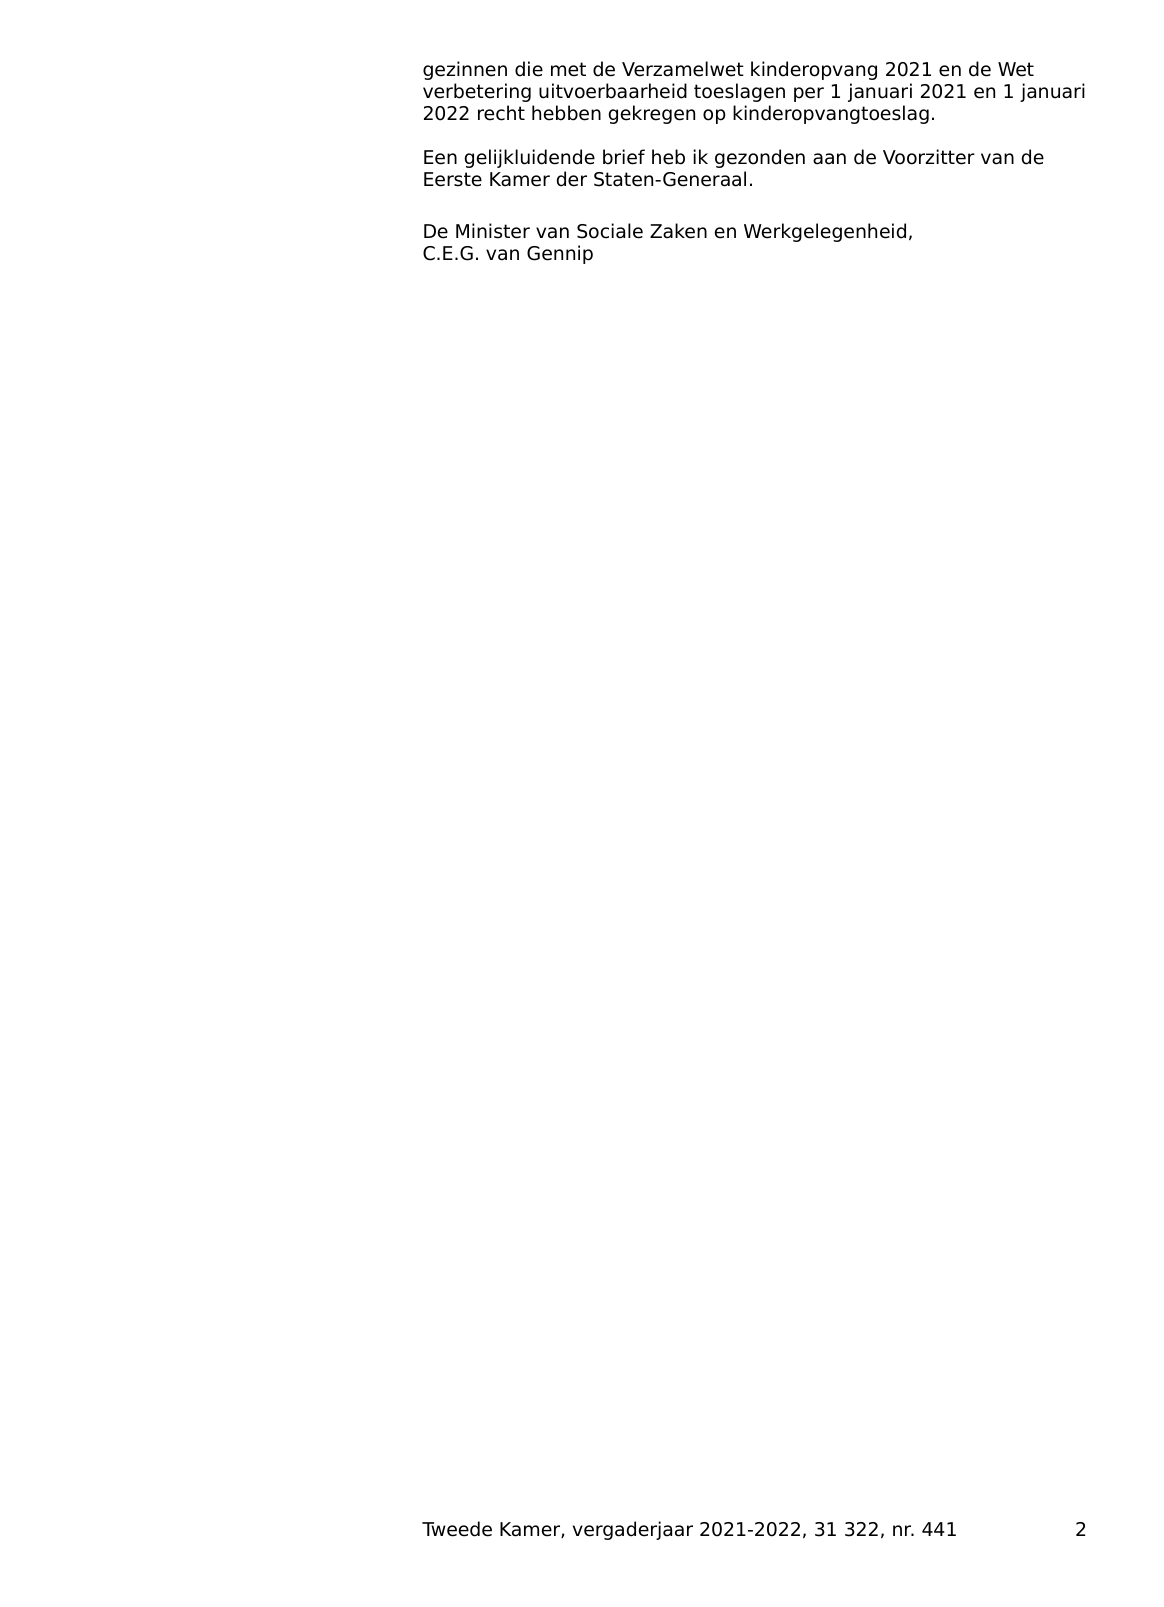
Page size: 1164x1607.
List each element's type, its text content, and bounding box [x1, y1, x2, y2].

text Een gelijkluidende brief heb ik gezonden aan de Voorzitter van de Eerste Kamer der Staten-Generaal. [422, 147, 1087, 191]
text gezinnen die met de Verzamelwet kinderopvang 2021 en de Wet verbetering uitvoerbaarheid toeslagen per 1 januari 2021 en 1 januari 2022 recht hebben gekregen op kinderopvangtoeslag. [422, 59, 1087, 125]
text De Minister van Sociale Zaken en Werkgelegenheid, C.E.G. van Gennip [422, 221, 1087, 265]
